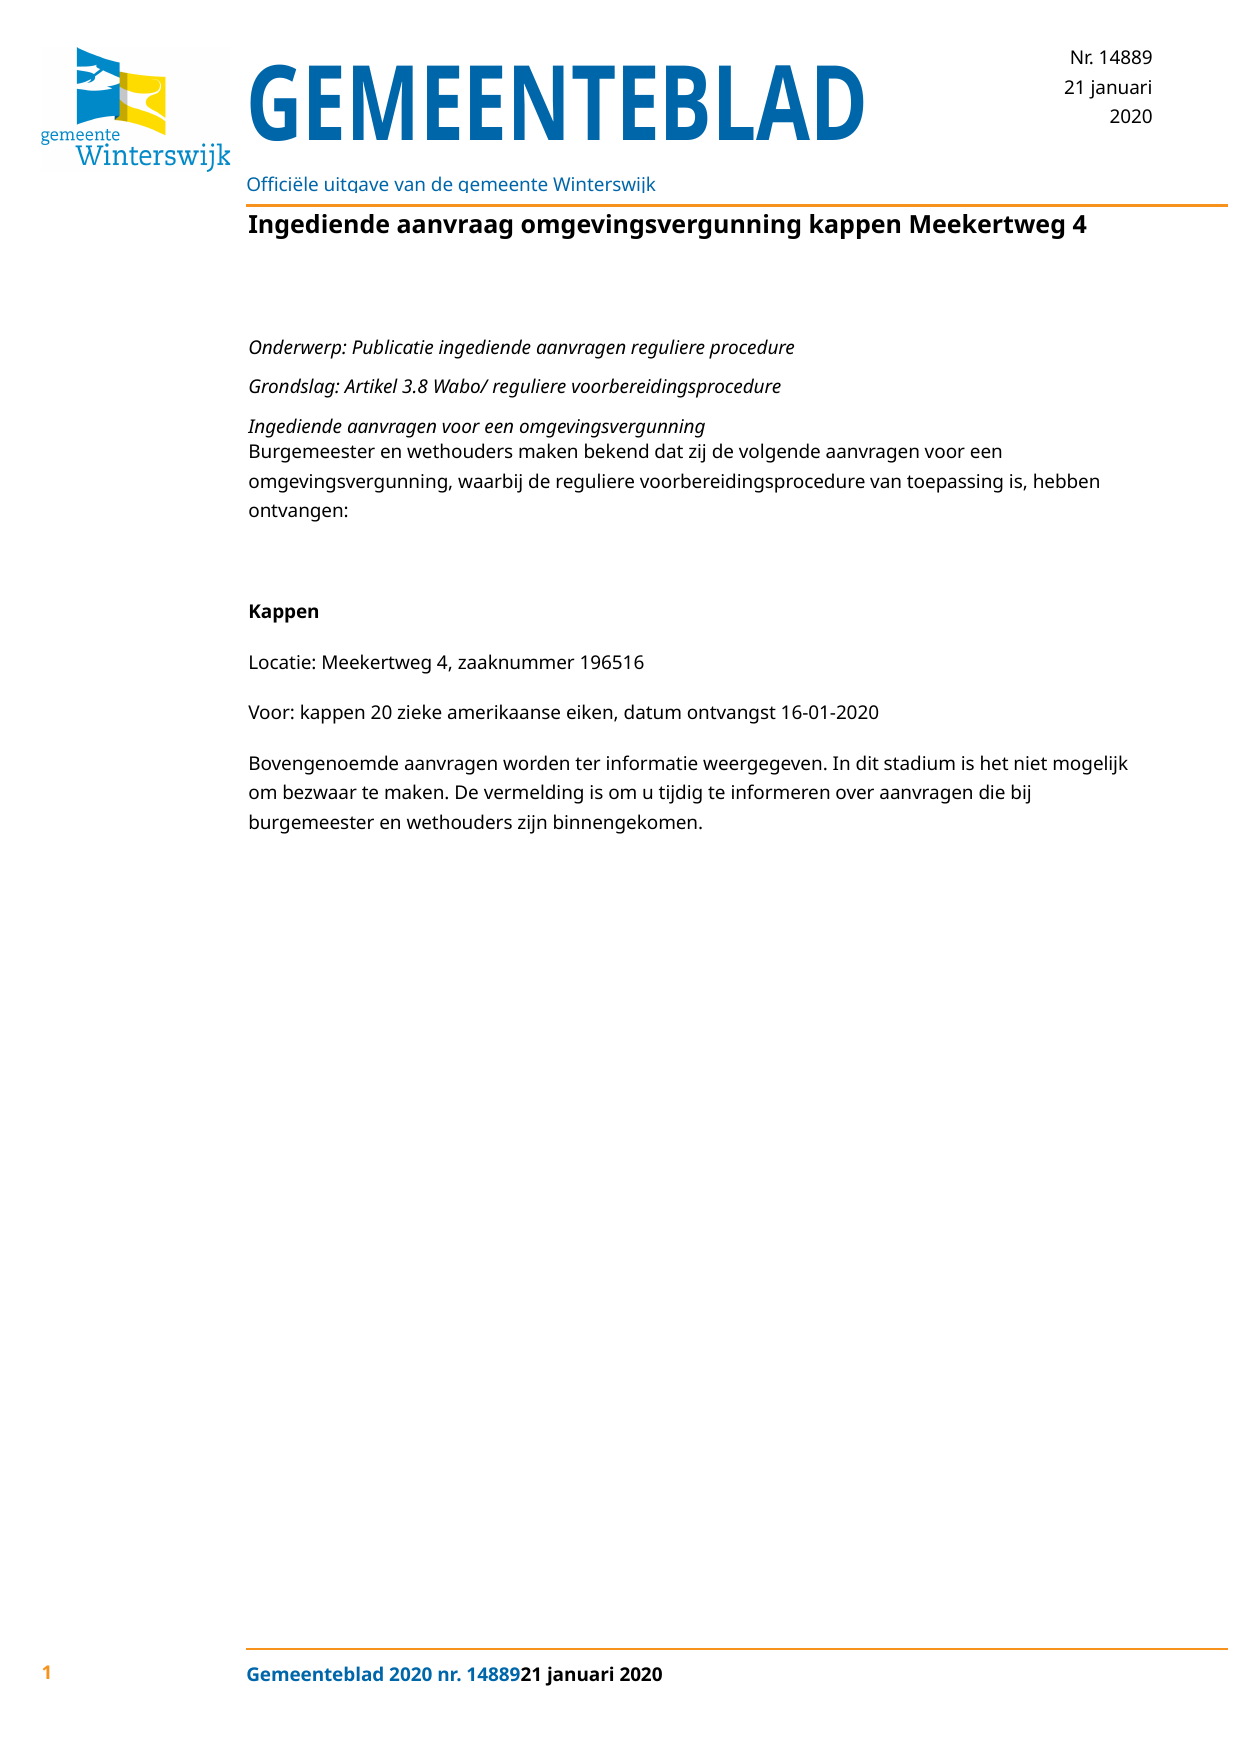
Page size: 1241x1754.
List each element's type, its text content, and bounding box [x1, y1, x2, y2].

text Onderwerp: Publicatie ingediende aanvragen reguliere procedure [248, 334, 1152, 360]
picture [225, 153, 231, 162]
text Kappen [248, 598, 1152, 624]
text Burgemeester en wethouders maken bekend dat zij de volgende aanvragen voor een omgevingsvergunning, waarbij de reguliere voorbereidingsprocedure van toepassing is, hebben ontvangen: [248, 438, 1152, 523]
text Bovengenoemde aanvragen worden ter informatie weergegeven. In dit stadium is het niet mogelijk om bezwaar te maken. De vermelding is om u tijdig te informeren over aanvragen die bij burgemeester en wethouders zijn binnengekomen. [248, 750, 1152, 835]
text Grondslag: Artikel 3.8 Wabo/ reguliere voorbereidingsprocedure [248, 373, 1152, 399]
text Ingediende aanvragen voor een omgevingsvergunning [248, 413, 1152, 438]
text Locatie: Meekertweg 4, zaaknummer 196516 [248, 649, 1152, 675]
picture [41, 47, 231, 172]
text Voor: kappen 20 zieke amerikaanse eiken, datum ontvangst 16-01-2020 [248, 699, 1152, 725]
text Ingediende aanvraag omgevingsvergunning kappen Meekertweg 4 [248, 207, 1152, 241]
